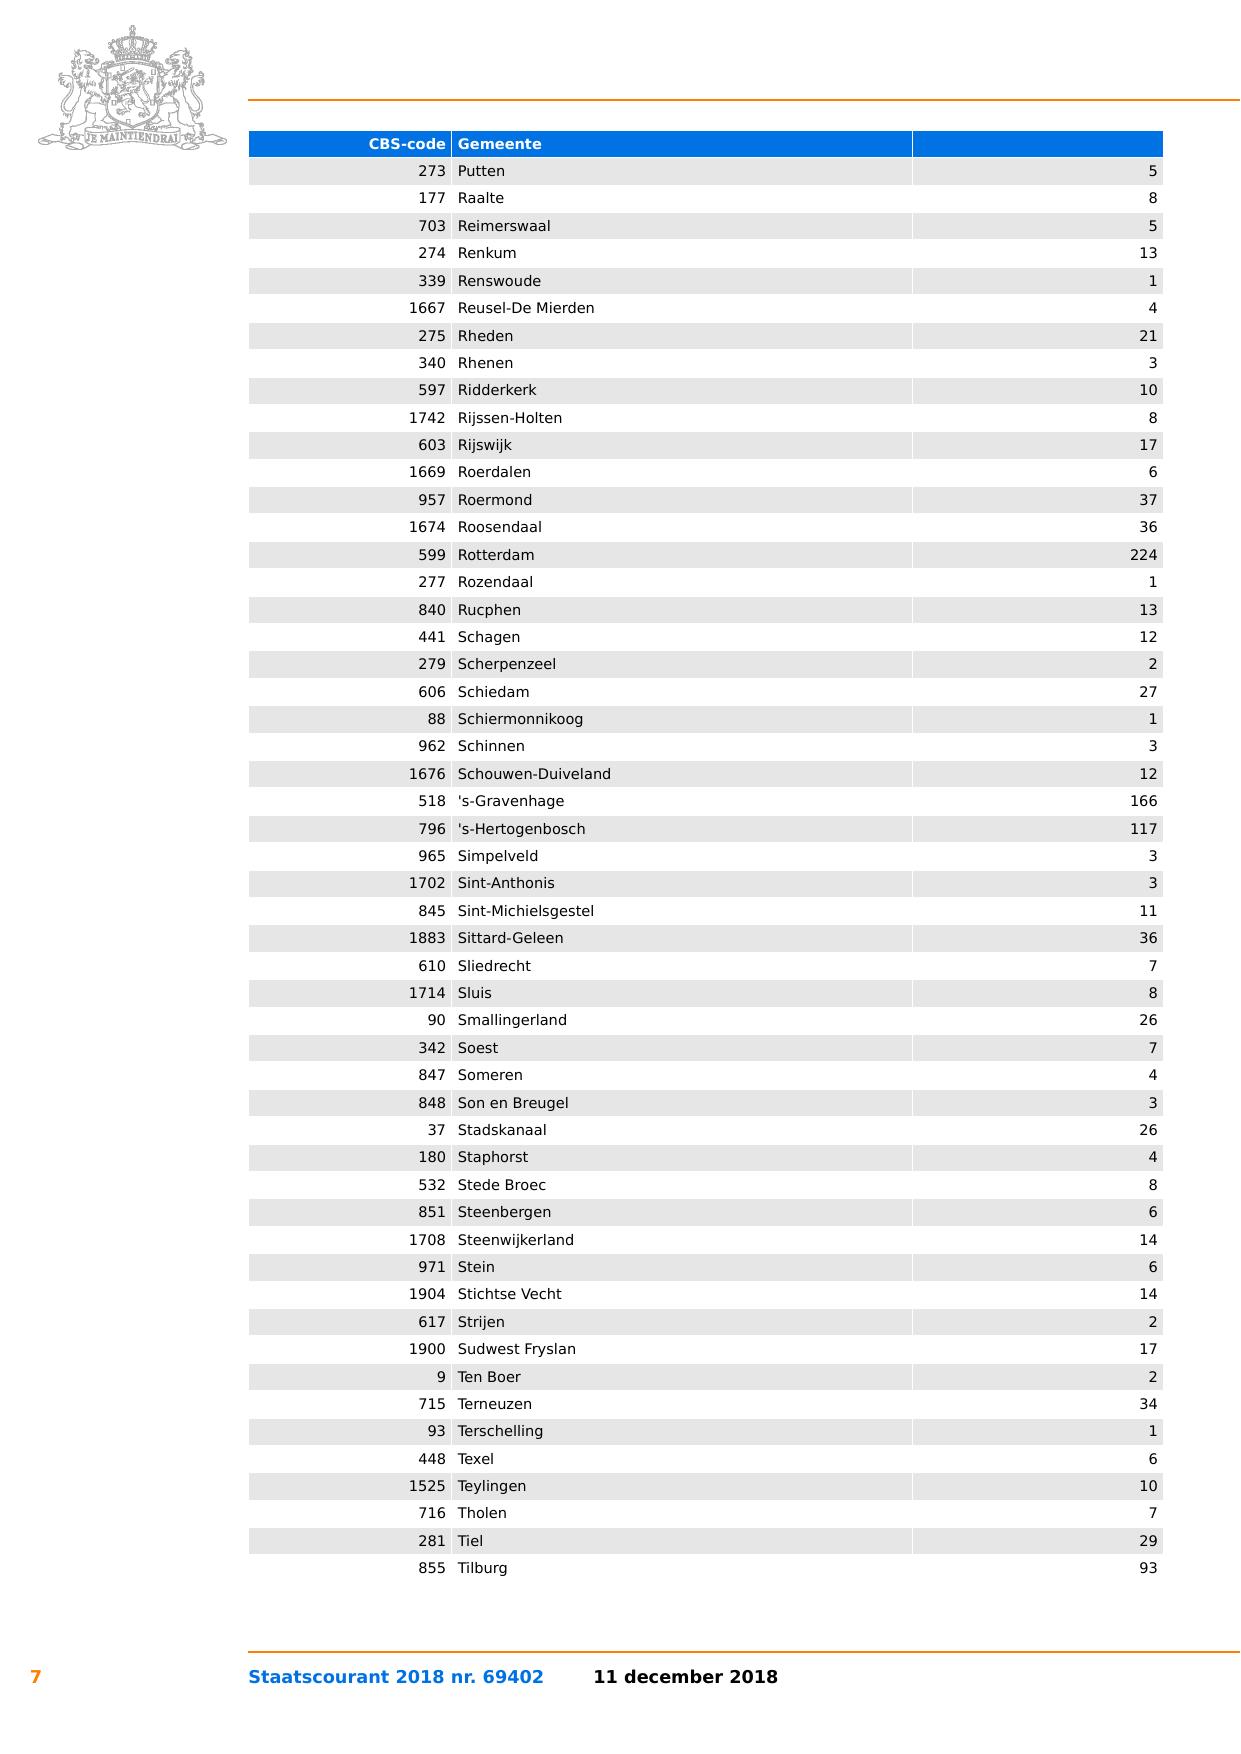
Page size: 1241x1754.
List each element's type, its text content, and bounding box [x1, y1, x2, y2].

table_cell 1708 [249, 1227, 451, 1253]
table_cell 1669 [249, 460, 451, 486]
table_cell 1 [913, 1419, 1163, 1445]
table_cell 448 [249, 1446, 451, 1472]
table_cell Roermond [452, 487, 912, 513]
table_cell 1714 [249, 980, 451, 1007]
table_cell Terschelling [452, 1419, 912, 1445]
table_cell 610 [249, 953, 451, 979]
table_cell 7 [913, 1501, 1163, 1527]
table_cell 275 [249, 323, 451, 349]
table_cell 26 [913, 1008, 1163, 1034]
table_cell 180 [249, 1145, 451, 1171]
table_cell 37 [913, 487, 1163, 513]
table_cell Tiel [452, 1528, 912, 1554]
table_cell Rozendaal [452, 569, 912, 596]
table_cell 36 [913, 515, 1163, 541]
table_cell 962 [249, 734, 451, 760]
table_cell 848 [249, 1090, 451, 1116]
table_cell 965 [249, 843, 451, 869]
table_cell 716 [249, 1501, 451, 1527]
table_cell Sittard-Geleen [452, 925, 912, 952]
table_cell Rijssen-Holten [452, 405, 912, 431]
table_cell 855 [249, 1556, 451, 1582]
table_cell Schagen [452, 624, 912, 650]
table_cell 27 [913, 679, 1163, 705]
table_cell Schinnen [452, 734, 912, 760]
table_cell Steenwijkerland [452, 1227, 912, 1253]
table_cell 796 [249, 816, 451, 842]
table_cell 2 [913, 1364, 1163, 1390]
table_cell 845 [249, 898, 451, 924]
table_cell Stein [452, 1254, 912, 1281]
table_cell Rucphen [452, 597, 912, 623]
table_cell 8 [913, 405, 1163, 431]
table_cell 166 [913, 789, 1163, 815]
table_cell 90 [249, 1008, 451, 1034]
table_cell Sliedrecht [452, 953, 912, 979]
table_cell Putten [452, 158, 912, 185]
table_cell Tilburg [452, 1556, 912, 1582]
table_cell 14 [913, 1227, 1163, 1253]
table_cell 4 [913, 295, 1163, 322]
table_cell 971 [249, 1254, 451, 1281]
table_cell 10 [913, 378, 1163, 404]
table_cell 617 [249, 1309, 451, 1335]
table_cell 518 [249, 789, 451, 815]
table_cell 532 [249, 1172, 451, 1198]
table_cell 1667 [249, 295, 451, 322]
table_cell Staphorst [452, 1145, 912, 1171]
table_cell 340 [249, 350, 451, 376]
table_cell Smallingerland [452, 1008, 912, 1034]
table_cell Soest [452, 1035, 912, 1061]
table_cell 224 [913, 542, 1163, 568]
table_cell 26 [913, 1117, 1163, 1143]
table_cell 36 [913, 925, 1163, 952]
table_cell Stadskanaal [452, 1117, 912, 1143]
table_cell 8 [913, 980, 1163, 1007]
table_cell 2 [913, 1309, 1163, 1335]
table_cell 14 [913, 1282, 1163, 1308]
table_cell 1 [913, 569, 1163, 596]
table_cell 6 [913, 460, 1163, 486]
table_cell 847 [249, 1063, 451, 1089]
table_cell Scherpenzeel [452, 651, 912, 678]
table_cell Rhenen [452, 350, 912, 376]
table_cell 273 [249, 158, 451, 185]
table_cell 5 [913, 213, 1163, 239]
table_cell 1742 [249, 405, 451, 431]
table_cell 's-Gravenhage [452, 789, 912, 815]
table_header [913, 131, 1163, 157]
table_cell Schouwen-Duiveland [452, 761, 912, 787]
table_cell Tholen [452, 1501, 912, 1527]
table_cell Schiedam [452, 679, 912, 705]
table_cell 1904 [249, 1282, 451, 1308]
table_cell 17 [913, 432, 1163, 459]
table_cell 93 [913, 1556, 1163, 1582]
table_cell 1676 [249, 761, 451, 787]
table_cell 21 [913, 323, 1163, 349]
table_cell Rheden [452, 323, 912, 349]
table_cell Ten Boer [452, 1364, 912, 1390]
table_cell 4 [913, 1063, 1163, 1089]
table_cell 117 [913, 816, 1163, 842]
table_cell Renswoude [452, 268, 912, 294]
table_cell 34 [913, 1391, 1163, 1417]
table_cell Sint-Anthonis [452, 871, 912, 897]
table_cell 441 [249, 624, 451, 650]
table_cell 840 [249, 597, 451, 623]
table_cell Strijen [452, 1309, 912, 1335]
table_cell Sudwest Fryslan [452, 1336, 912, 1363]
table_cell 13 [913, 597, 1163, 623]
table_cell 279 [249, 651, 451, 678]
table_cell 8 [913, 1172, 1163, 1198]
table_cell 703 [249, 213, 451, 239]
table_cell 2 [913, 651, 1163, 678]
table_cell 3 [913, 843, 1163, 869]
table_cell 957 [249, 487, 451, 513]
table_cell 10 [913, 1473, 1163, 1500]
table_cell 1702 [249, 871, 451, 897]
table_cell 7 [913, 953, 1163, 979]
table_cell 3 [913, 1090, 1163, 1116]
table_cell 1674 [249, 515, 451, 541]
table_cell Sluis [452, 980, 912, 1007]
table_cell Steenbergen [452, 1199, 912, 1226]
table_cell Stede Broec [452, 1172, 912, 1198]
table_cell 's-Hertogenbosch [452, 816, 912, 842]
table_cell 3 [913, 871, 1163, 897]
table_cell Son en Breugel [452, 1090, 912, 1116]
table_cell Simpelveld [452, 843, 912, 869]
table_cell 274 [249, 241, 451, 267]
table_cell Roosendaal [452, 515, 912, 541]
table_cell 851 [249, 1199, 451, 1226]
table_cell Teylingen [452, 1473, 912, 1500]
table_cell 6 [913, 1254, 1163, 1281]
table_cell 3 [913, 734, 1163, 760]
table_cell Someren [452, 1063, 912, 1089]
table_cell 1900 [249, 1336, 451, 1363]
table_cell Renkum [452, 241, 912, 267]
table_cell 599 [249, 542, 451, 568]
table_cell 339 [249, 268, 451, 294]
table_cell 715 [249, 1391, 451, 1417]
table_cell 597 [249, 378, 451, 404]
table_cell 93 [249, 1419, 451, 1445]
table_cell 1 [913, 706, 1163, 733]
table_cell 6 [913, 1199, 1163, 1226]
table_cell Sint-Michielsgestel [452, 898, 912, 924]
table_cell 29 [913, 1528, 1163, 1554]
table_cell 5 [913, 158, 1163, 185]
table_cell 13 [913, 241, 1163, 267]
table_cell 1883 [249, 925, 451, 952]
table_cell 37 [249, 1117, 451, 1143]
table_cell 342 [249, 1035, 451, 1061]
table_cell Roerdalen [452, 460, 912, 486]
table_cell 3 [913, 350, 1163, 376]
table_cell Stichtse Vecht [452, 1282, 912, 1308]
table_cell 603 [249, 432, 451, 459]
table_cell Terneuzen [452, 1391, 912, 1417]
table_cell Rijswijk [452, 432, 912, 459]
table_cell 1 [913, 268, 1163, 294]
table_cell 606 [249, 679, 451, 705]
table_cell 6 [913, 1446, 1163, 1472]
table_cell Texel [452, 1446, 912, 1472]
table_cell 277 [249, 569, 451, 596]
table_cell 9 [249, 1364, 451, 1390]
picture [38, 25, 227, 150]
table_cell Reimerswaal [452, 213, 912, 239]
table_cell 12 [913, 761, 1163, 787]
table_cell Ridderkerk [452, 378, 912, 404]
table_cell 88 [249, 706, 451, 733]
table_header Gemeente [452, 131, 912, 157]
table_header CBS-code [249, 131, 451, 157]
table_cell Reusel-De Mierden [452, 295, 912, 322]
table_cell Rotterdam [452, 542, 912, 568]
table_cell Raalte [452, 186, 912, 212]
table_cell 4 [913, 1145, 1163, 1171]
table_cell 17 [913, 1336, 1163, 1363]
table_cell 8 [913, 186, 1163, 212]
table_cell 7 [913, 1035, 1163, 1061]
table_cell 1525 [249, 1473, 451, 1500]
table_cell 11 [913, 898, 1163, 924]
table_cell 12 [913, 624, 1163, 650]
table_cell Schiermonnikoog [452, 706, 912, 733]
table_cell 281 [249, 1528, 451, 1554]
table_cell 177 [249, 186, 451, 212]
